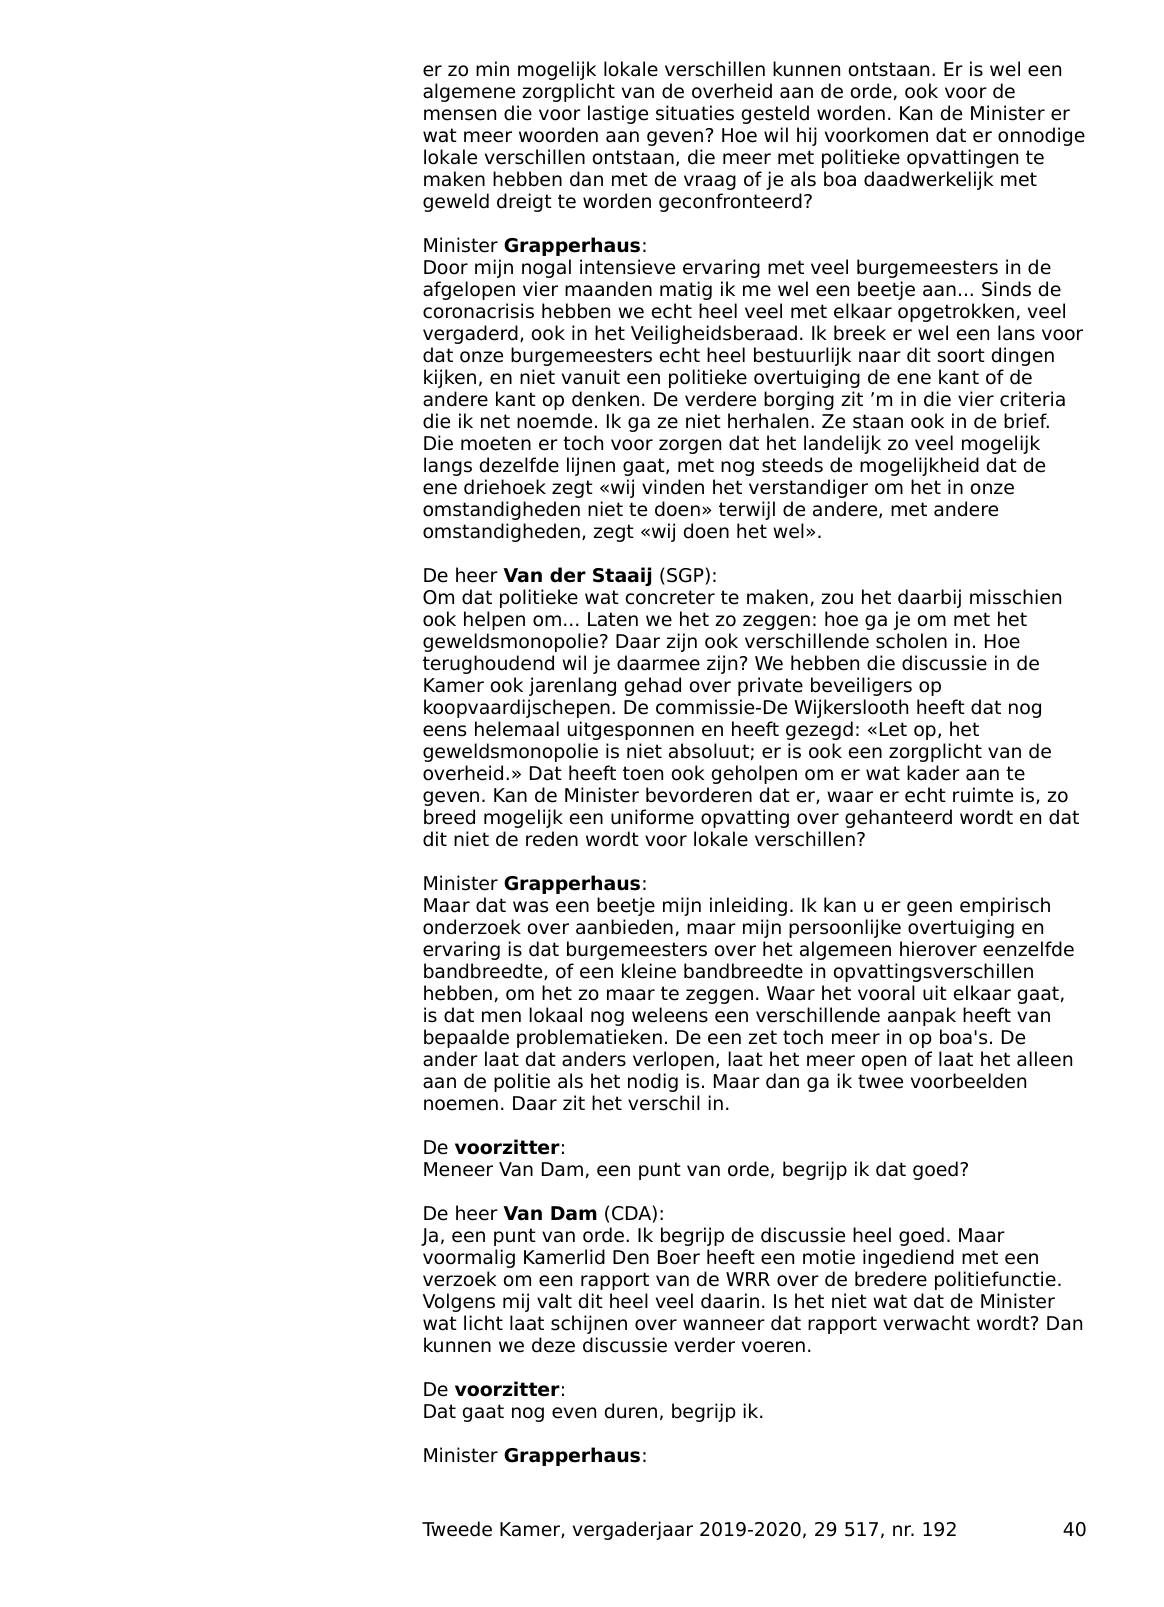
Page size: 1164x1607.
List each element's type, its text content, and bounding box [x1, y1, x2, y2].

text Minister Grapperhaus: [422, 873, 1087, 895]
text De voorzitter: [422, 1379, 1087, 1401]
text De voorzitter: [422, 1137, 1087, 1159]
text De heer Van Dam (CDA): [422, 1203, 1087, 1225]
text Ja, een punt van orde. Ik begrijp de discussie heel goed. Maar voormalig Kamerlid Den Boer heeft een motie ingediend met een verzoek om een rapport van de WRR over de bredere politiefunctie. Volgens mij valt dit heel veel daarin. Is het niet wat dat de Minister wat licht laat schijnen over wanneer dat rapport verwacht wordt? Dan kunnen we deze discussie verder voeren. [422, 1225, 1087, 1357]
text Meneer Van Dam, een punt van orde, begrijp ik dat goed? [422, 1159, 1087, 1181]
text Maar dat was een beetje mijn inleiding. Ik kan u er geen empirisch onderzoek over aanbieden, maar mijn persoonlijke overtuiging en ervaring is dat burgemeesters over het algemeen hierover eenzelfde bandbreedte, of een kleine bandbreedte in opvattingsverschillen hebben, om het zo maar te zeggen. Waar het vooral uit elkaar gaat, is dat men lokaal nog weleens een verschillende aanpak heeft van bepaalde problematieken. De een zet toch meer in op boa's. De ander laat dat anders verlopen, laat het meer open of laat het alleen aan de politie als het nodig is. Maar dan ga ik twee voorbeelden noemen. Daar zit het verschil in. [422, 895, 1087, 1115]
text Dat gaat nog even duren, begrijp ik. [422, 1401, 1087, 1423]
text De heer Van der Staaij (SGP): [422, 565, 1087, 587]
text Minister Grapperhaus: [422, 235, 1087, 257]
text Minister Grapperhaus: [422, 1445, 1087, 1467]
text Door mijn nogal intensieve ervaring met veel burgemeesters in de afgelopen vier maanden matig ik me wel een beetje aan... Sinds de coronacrisis hebben we echt heel veel met elkaar opgetrokken, veel vergaderd, ook in het Veiligheidsberaad. Ik breek er wel een lans voor dat onze burgemeesters echt heel bestuurlijk naar dit soort dingen kijken, en niet vanuit een politieke overtuiging de ene kant of de andere kant op denken. De verdere borging zit ’m in die vier criteria die ik net noemde. Ik ga ze niet herhalen. Ze staan ook in de brief. Die moeten er toch voor zorgen dat het landelijk zo veel mogelijk langs dezelfde lijnen gaat, met nog steeds de mogelijkheid dat de ene driehoek zegt «wij vinden het verstandiger om het in onze omstandigheden niet te doen» terwijl de andere, met andere omstandigheden, zegt «wij doen het wel». [422, 257, 1087, 543]
text er zo min mogelijk lokale verschillen kunnen ontstaan. Er is wel een algemene zorgplicht van de overheid aan de orde, ook voor de mensen die voor lastige situaties gesteld worden. Kan de Minister er wat meer woorden aan geven? Hoe wil hij voorkomen dat er onnodige lokale verschillen ontstaan, die meer met politieke opvattingen te maken hebben dan met de vraag of je als boa daadwerkelijk met geweld dreigt te worden geconfronteerd? [422, 59, 1087, 213]
text Om dat politieke wat concreter te maken, zou het daarbij misschien ook helpen om... Laten we het zo zeggen: hoe ga je om met het geweldsmonopolie? Daar zijn ook verschillende scholen in. Hoe terughoudend wil je daarmee zijn? We hebben die discussie in de Kamer ook jarenlang gehad over private beveiligers op koopvaardijschepen. De commissie-De Wijkerslooth heeft dat nog eens helemaal uitgesponnen en heeft gezegd: «Let op, het geweldsmonopolie is niet absoluut; er is ook een zorgplicht van de overheid.» Dat heeft toen ook geholpen om er wat kader aan te geven. Kan de Minister bevorderen dat er, waar er echt ruimte is, zo breed mogelijk een uniforme opvatting over gehanteerd wordt en dat dit niet de reden wordt voor lokale verschillen? [422, 587, 1087, 851]
